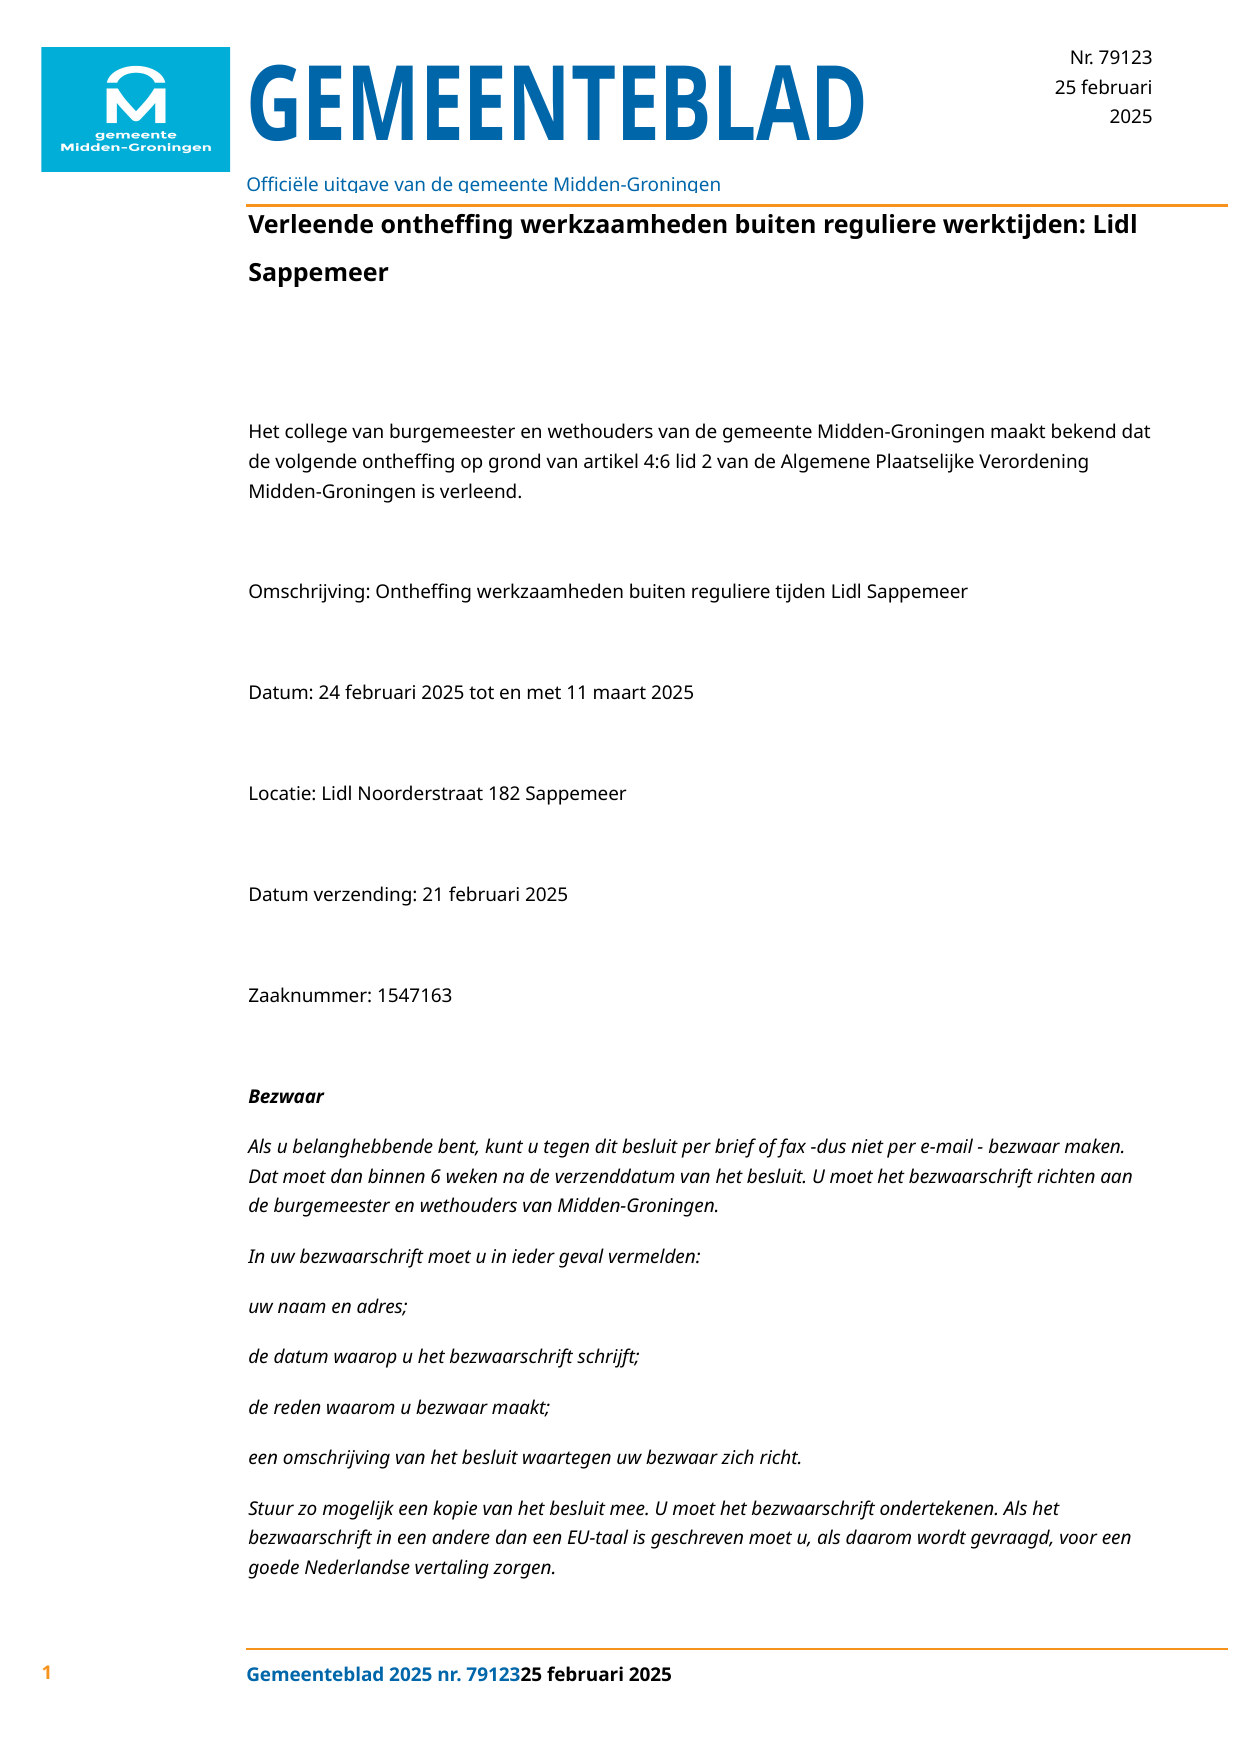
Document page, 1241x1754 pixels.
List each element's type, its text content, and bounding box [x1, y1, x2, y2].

text de reden waarom u bezwaar maakt; [248, 1394, 1152, 1420]
picture [184, 146, 190, 153]
text Omschrijving: Ontheffing werkzaamheden buiten reguliere tijden Lidl Sappemeer [248, 579, 1152, 604]
text Stuur zo mogelijk een kopie van het besluit mee. U moet het bezwaarschrift ondertekenen. Als het bezwaarschrift in een andere dan een EU-taal is geschreven moet u, als daarom wordt gevraagd, voor een goede Nederlandse vertaling zorgen. [248, 1495, 1152, 1580]
text Als u belanghebbende bent, kunt u tegen dit besluit per brief of fax -dus niet per e-mail - bezwaar maken. Dat moet dan binnen 6 weken na de verzenddatum van het besluit. U moet het bezwaarschrift richten aan de burgemeester en wethouders van Midden-Groningen. [248, 1133, 1152, 1218]
text Het college van burgemeester en wethouders van de gemeente Midden-Groningen maakt bekend dat de volgende ontheffing op grond van artikel 4:6 lid 2 van de Algemene Plaatselijke Verordening Midden-Groningen is verleend. [248, 419, 1152, 504]
text een omschrijving van het besluit waartegen uw bezwaar zich richt. [248, 1444, 1152, 1470]
text Verleende ontheffing werkzaamheden buiten reguliere werktijden: Lidl Sappemeer [248, 207, 1152, 288]
text Datum: 24 februari 2025 tot en met 11 maart 2025 [248, 679, 1152, 705]
text Datum verzending: 21 februari 2025 [248, 881, 1152, 907]
text In uw bezwaarschrift moet u in ieder geval vermelden: [248, 1243, 1152, 1269]
text de datum waarop u het bezwaarschrift schrijft; [248, 1344, 1152, 1369]
text Locatie: Lidl Noorderstraat 182 Sappemeer [248, 780, 1152, 806]
picture [107, 89, 165, 122]
text Zaaknummer: 1547163 [248, 982, 1152, 1008]
text uw naam en adres; [248, 1293, 1152, 1319]
text Bezwaar [248, 1083, 1152, 1109]
picture [108, 66, 164, 82]
